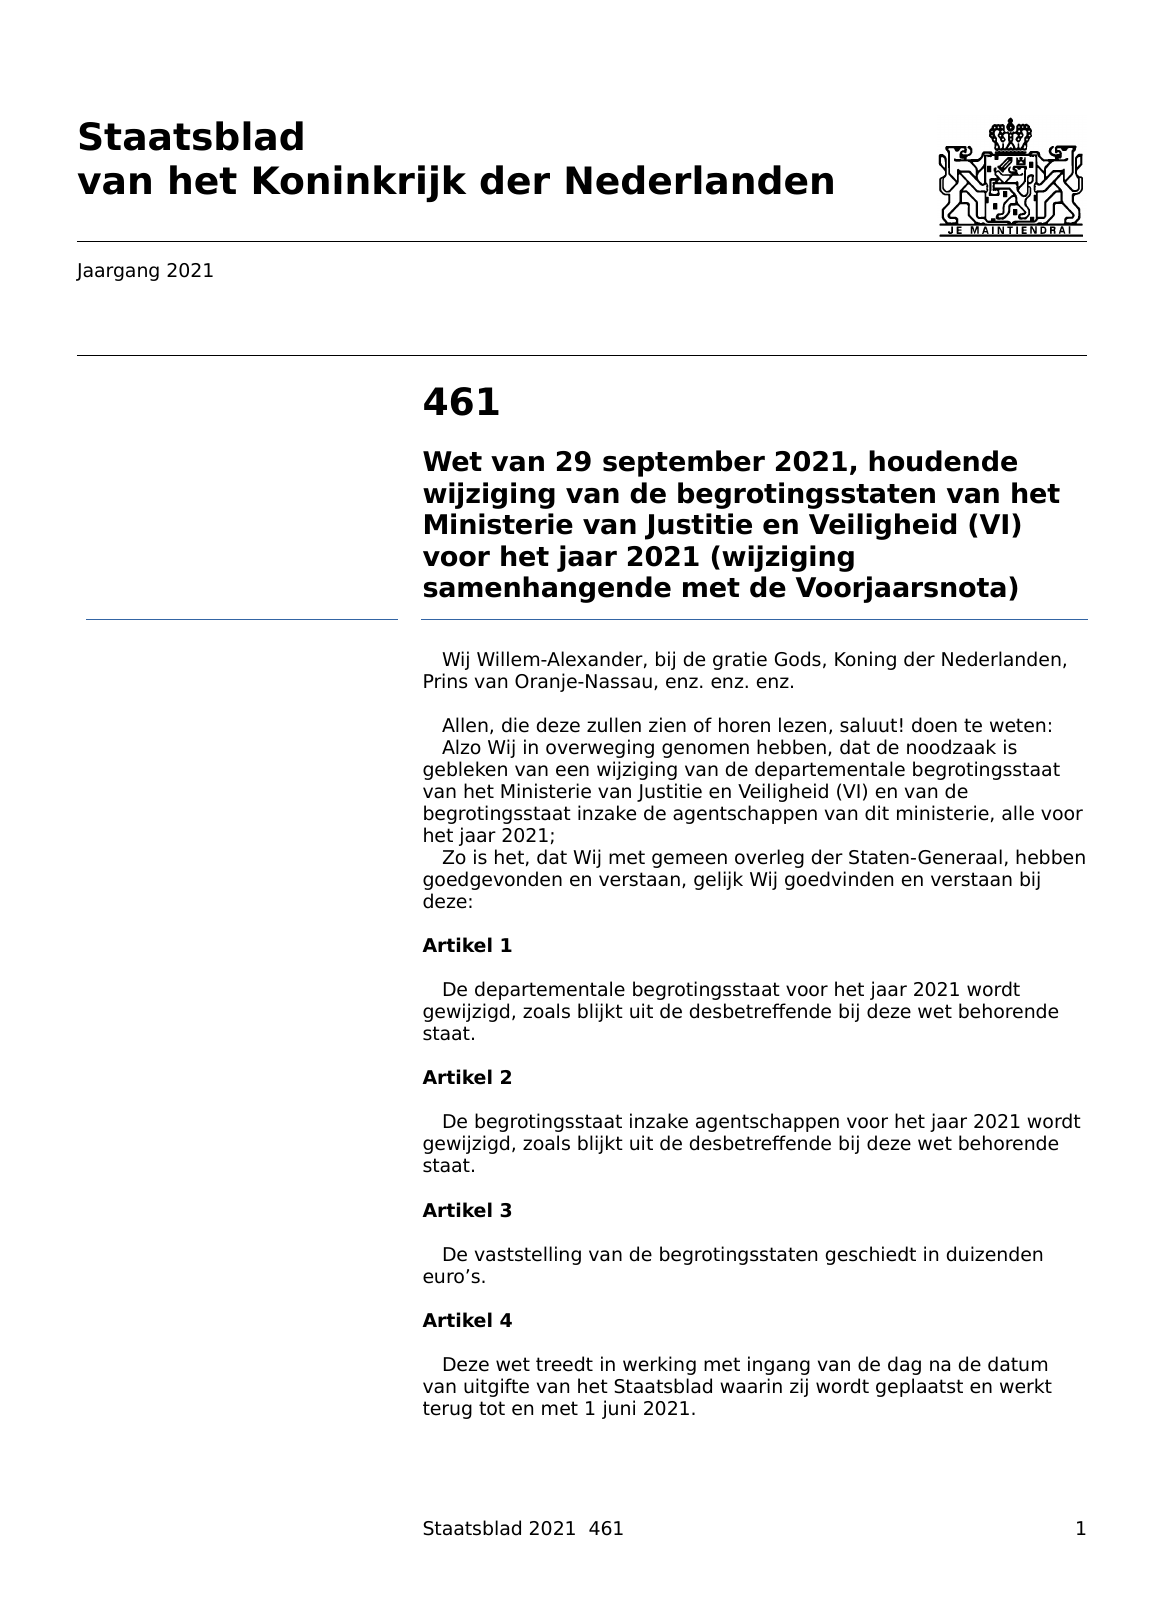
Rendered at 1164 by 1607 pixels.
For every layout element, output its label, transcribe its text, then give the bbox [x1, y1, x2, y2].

subtitle Artikel 1 [422, 935, 1087, 957]
text De begrotingsstaat inzake agentschappen voor het jaar 2021 wordt gewijzigd, zoals blijkt uit de desbetreffende bij deze wet behorende staat. [422, 1111, 1087, 1177]
text Deze wet treedt in werking met ingang van de dag na de datum van uitgifte van het Staatsblad waarin zij wordt geplaatst en werkt terug tot en met 1 juni 2021. [422, 1354, 1087, 1420]
text Zo is het, dat Wij met gemeen overleg der Staten-Generaal, hebben goedgevonden en verstaan, gelijk Wij goedvinden en verstaan bij deze: [422, 847, 1087, 913]
table_header Staatsblad van het Koninkrijk der Nederlanden [77, 100, 886, 241]
text Wet van 29 september 2021, houdende wijziging van de begrotingsstaten van het Ministerie van Justitie en Veiligheid (VI) voor het jaar 2021 (wijziging samenhangende met de Voorjaarsnota) [422, 447, 1087, 604]
table_header [886, 100, 1087, 241]
subtitle Artikel 2 [422, 1067, 1087, 1089]
subtitle 461 [422, 381, 1087, 424]
text Alzo Wij in overweging genomen hebben, dat de noodzaak is gebleken van een wijziging van de departementale begrotingsstaat van het Ministerie van Justitie en Veiligheid (VI) en van de begrotingsstaat inzake de agentschappen van dit ministerie, alle voor het jaar 2021; [422, 737, 1087, 847]
table_cell Jaargang 2021 [77, 242, 1087, 355]
subtitle Artikel 3 [422, 1199, 1087, 1221]
subtitle Artikel 4 [422, 1310, 1087, 1332]
picture [936, 115, 1087, 240]
text De vaststelling van de begrotingsstaten geschiedt in duizenden euro’s. [422, 1244, 1087, 1288]
text Wij Willem-Alexander, bij de gratie Gods, Koning der Nederlanden, Prins van Oranje-Nassau, enz. enz. enz. [422, 649, 1087, 693]
text Allen, die deze zullen zien of horen lezen, saluut! doen te weten: [422, 715, 1087, 737]
text De departementale begrotingsstaat voor het jaar 2021 wordt gewijzigd, zoals blijkt uit de desbetreffende bij deze wet behorende staat. [422, 979, 1087, 1045]
